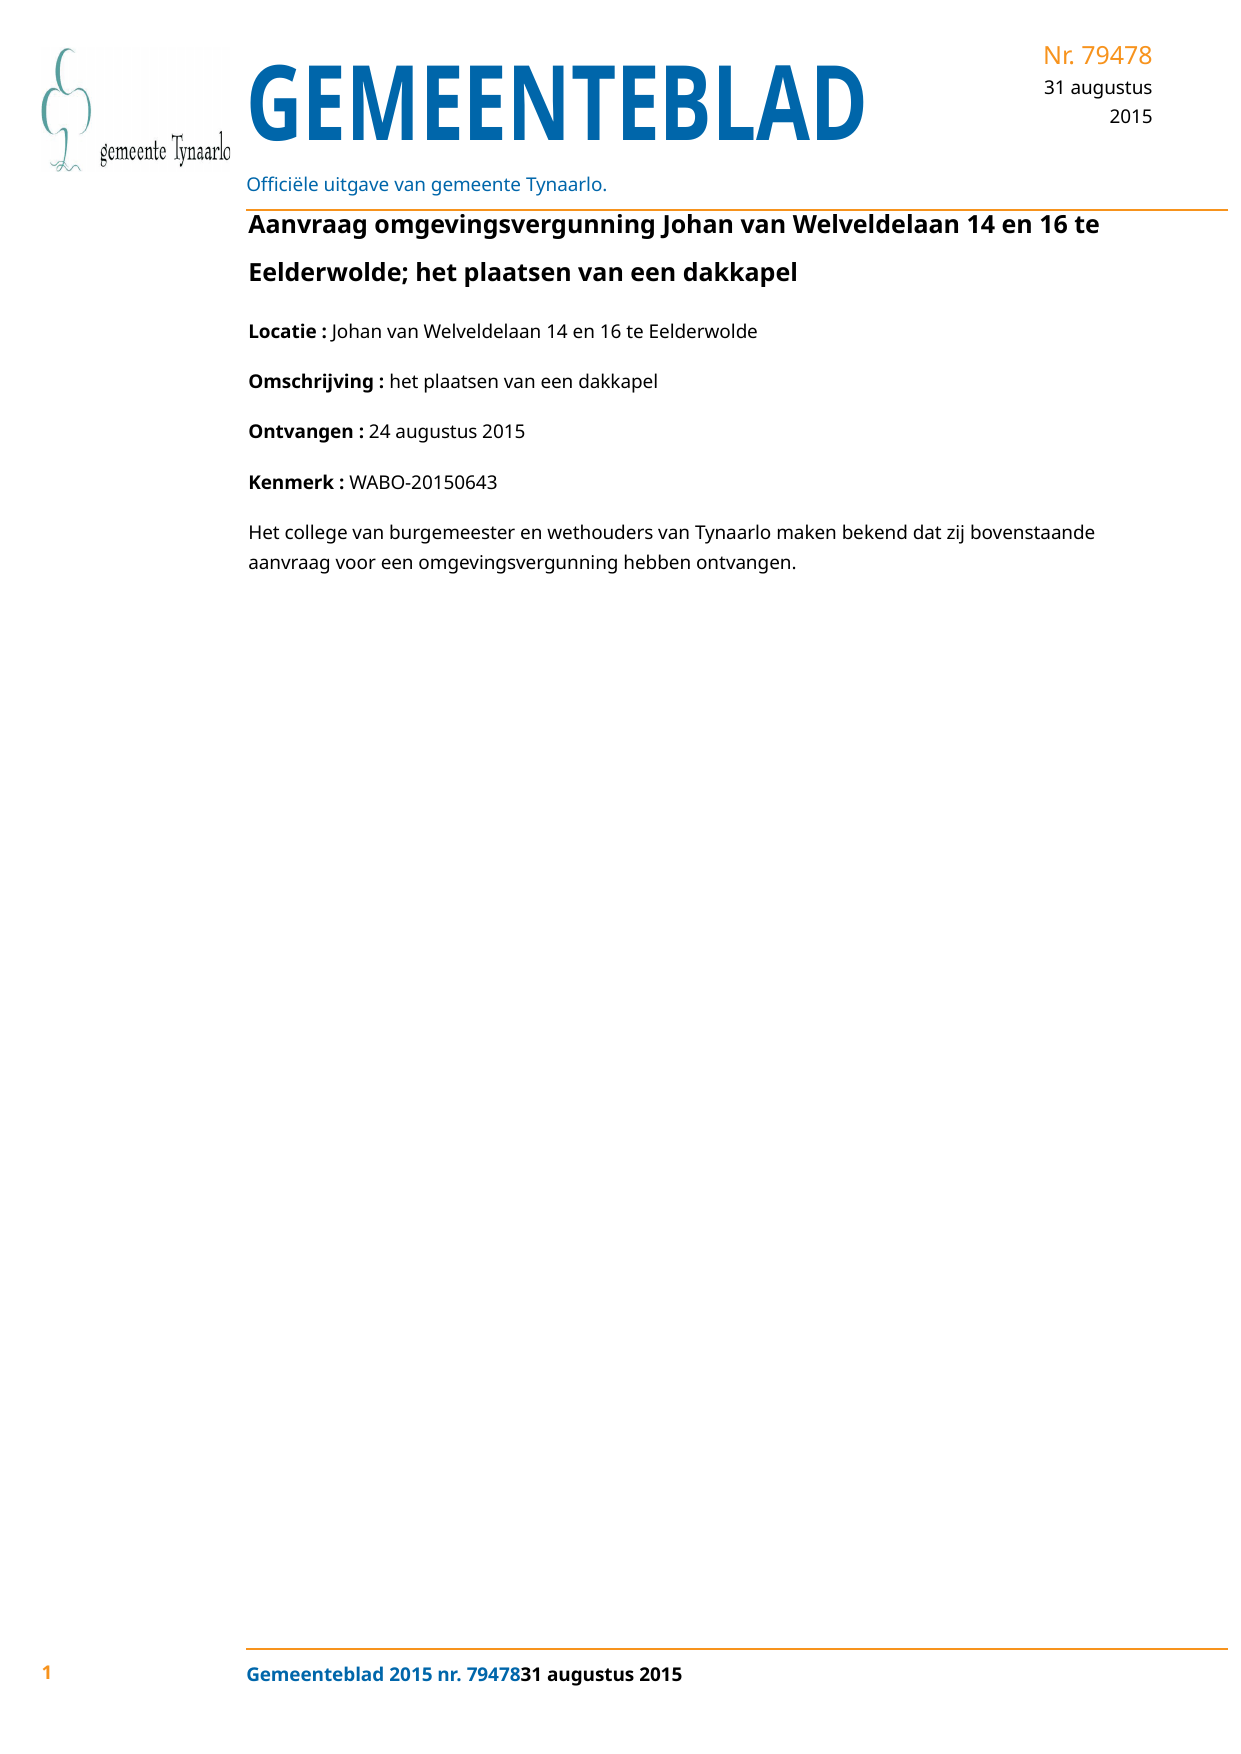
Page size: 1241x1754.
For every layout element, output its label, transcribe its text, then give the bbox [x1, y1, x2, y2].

text Locatie : Johan van Welveldelaan 14 en 16 te Eelderwolde [248, 318, 1152, 344]
picture [41, 47, 231, 172]
text Ontvangen : 24 augustus 2015 [248, 419, 1152, 444]
text Omschrijving : het plaatsen van een dakkapel [248, 368, 1152, 394]
text Kenmerk : WABO-20150643 [248, 469, 1152, 495]
text Aanvraag omgevingsvergunning Johan van Welveldelaan 14 en 16 te Eelderwolde; het plaatsen van een dakkapel [248, 211, 1152, 288]
text Het college van burgemeester en wethouders van Tynaarlo maken bekend dat zij bovenstaande aanvraag voor een omgevingsvergunning hebben ontvangen. [248, 519, 1152, 575]
